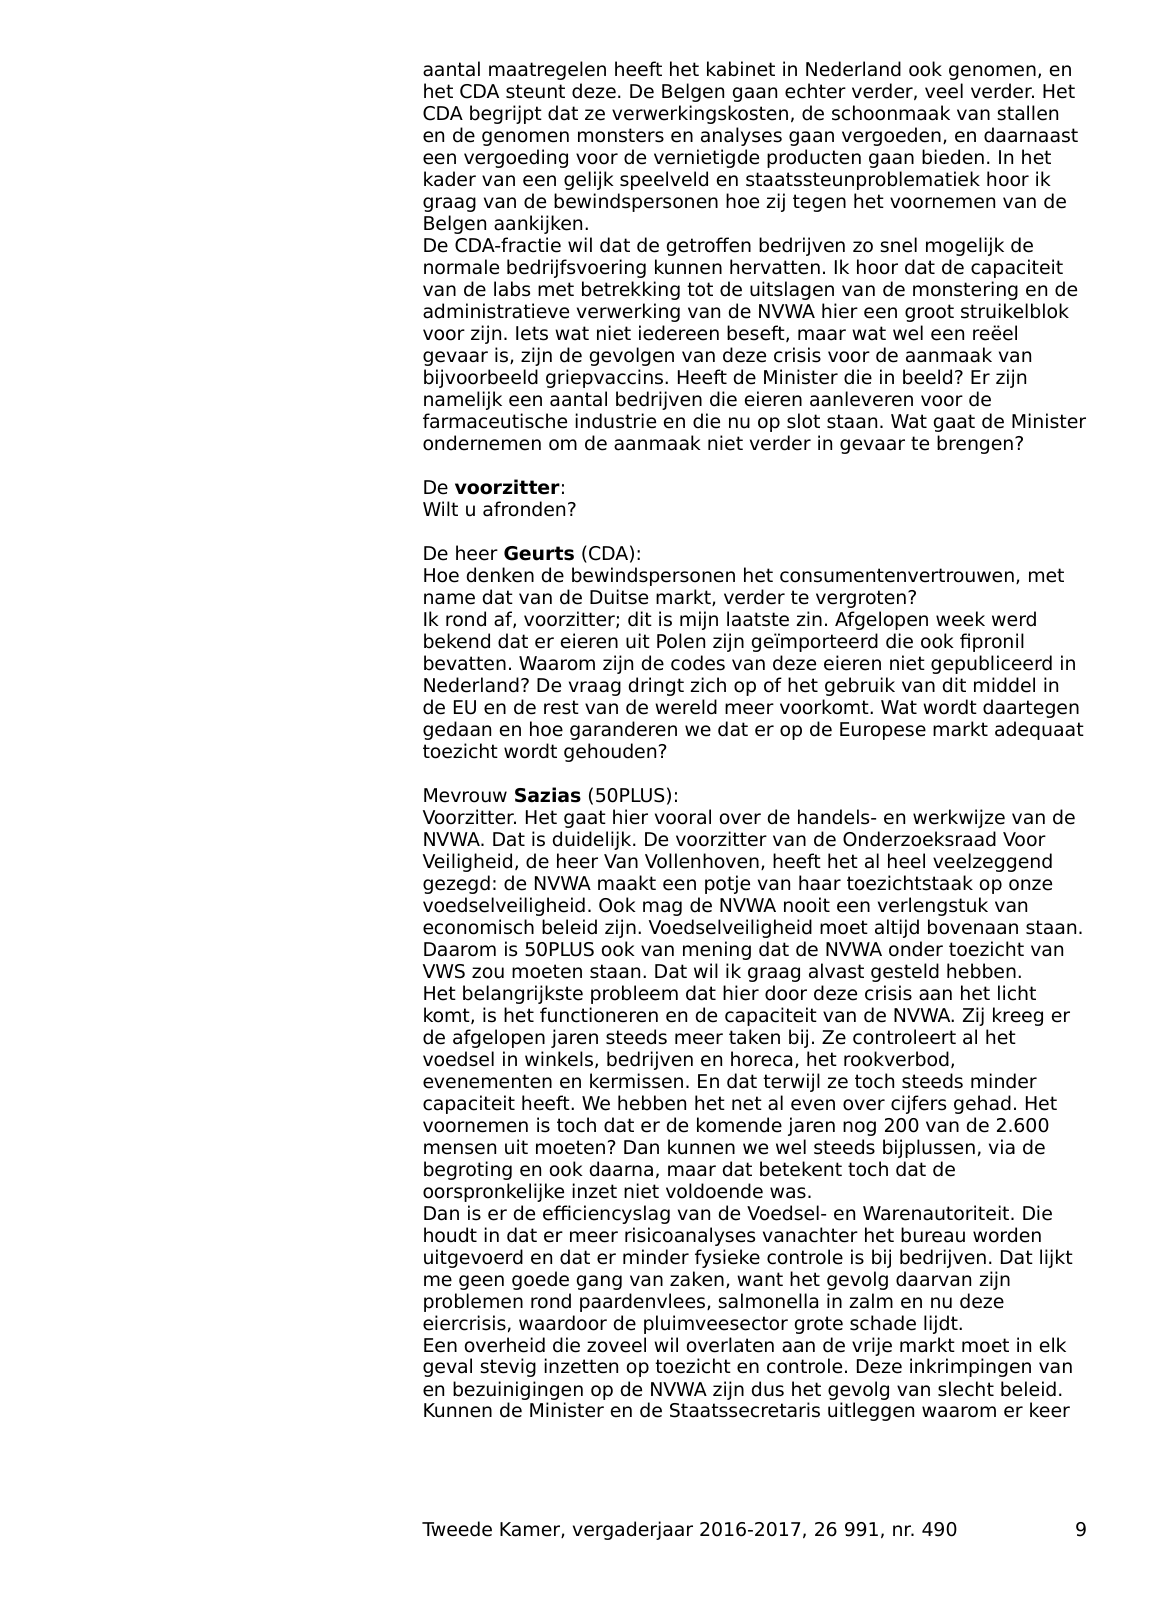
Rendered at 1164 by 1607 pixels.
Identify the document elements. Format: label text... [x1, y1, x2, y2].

text aantal maatregelen heeft het kabinet in Nederland ook genomen, en het CDA steunt deze. De Belgen gaan echter verder, veel verder. Het CDA begrijpt dat ze verwerkingskosten, de schoonmaak van stallen en de genomen monsters en analyses gaan vergoeden, en daarnaast een vergoeding voor de vernietigde producten gaan bieden. In het kader van een gelijk speelveld en staatssteunproblematiek hoor ik graag van de bewindspersonen hoe zij tegen het voornemen van de Belgen aankijken. [422, 59, 1087, 235]
text Een overheid die zoveel wil overlaten aan de vrije markt moet in elk geval stevig inzetten op toezicht en controle. Deze inkrimpingen van en bezuinigingen op de NVWA zijn dus het gevolg van slecht beleid. Kunnen de Minister en de Staatssecretaris uitleggen waarom er keer [422, 1334, 1087, 1422]
text Voorzitter. Het gaat hier vooral over de handels- en werkwijze van de NVWA. Dat is duidelijk. De voorzitter van de Onderzoeksraad Voor Veiligheid, de heer Van Vollenhoven, heeft het al heel veelzeggend gezegd: de NVWA maakt een potje van haar toezichtstaak op onze voedselveiligheid. Ook mag de NVWA nooit een verlengstuk van economisch beleid zijn. Voedselveiligheid moet altijd bovenaan staan. Daarom is 50PLUS ook van mening dat de NVWA onder toezicht van VWS zou moeten staan. Dat wil ik graag alvast gesteld hebben. [422, 807, 1087, 983]
text De CDA-fractie wil dat de getroffen bedrijven zo snel mogelijk de normale bedrijfsvoering kunnen hervatten. Ik hoor dat de capaciteit van de labs met betrekking tot de uitslagen van de monstering en de administratieve verwerking van de NVWA hier een groot struikelblok voor zijn. Iets wat niet iedereen beseft, maar wat wel een reëel gevaar is, zijn de gevolgen van deze crisis voor de aanmaak van bijvoorbeeld griepvaccins. Heeft de Minister die in beeld? Er zijn namelijk een aantal bedrijven die eieren aanleveren voor de farmaceutische industrie en die nu op slot staan. Wat gaat de Minister ondernemen om de aanmaak niet verder in gevaar te brengen? [422, 235, 1087, 455]
text De heer Geurts (CDA): [422, 543, 1087, 565]
text Het belangrijkste probleem dat hier door deze crisis aan het licht komt, is het functioneren en de capaciteit van de NVWA. Zij kreeg er de afgelopen jaren steeds meer taken bij. Ze controleert al het voedsel in winkels, bedrijven en horeca, het rookverbod, evenementen en kermissen. En dat terwijl ze toch steeds minder capaciteit heeft. We hebben het net al even over cijfers gehad. Het voornemen is toch dat er de komende jaren nog 200 van de 2.600 mensen uit moeten? Dan kunnen we wel steeds bijplussen, via de begroting en ook daarna, maar dat betekent toch dat de oorspronkelijke inzet niet voldoende was. [422, 983, 1087, 1203]
text Hoe denken de bewindspersonen het consumentenvertrouwen, met name dat van de Duitse markt, verder te vergroten? [422, 565, 1087, 609]
text Wilt u afronden? [422, 499, 1087, 521]
text Dan is er de efficiencyslag van de Voedsel- en Warenautoriteit. Die houdt in dat er meer risicoanalyses vanachter het bureau worden uitgevoerd en dat er minder fysieke controle is bij bedrijven. Dat lijkt me geen goede gang van zaken, want het gevolg daarvan zijn problemen rond paardenvlees, salmonella in zalm en nu deze eiercrisis, waardoor de pluimveesector grote schade lijdt. [422, 1203, 1087, 1334]
text Ik rond af, voorzitter; dit is mijn laatste zin. Afgelopen week werd bekend dat er eieren uit Polen zijn geïmporteerd die ook fipronil bevatten. Waarom zijn de codes van deze eieren niet gepubliceerd in Nederland? De vraag dringt zich op of het gebruik van dit middel in de EU en de rest van de wereld meer voorkomt. Wat wordt daartegen gedaan en hoe garanderen we dat er op de Europese markt adequaat toezicht wordt gehouden? [422, 609, 1087, 763]
text De voorzitter: [422, 477, 1087, 499]
text Mevrouw Sazias (50PLUS): [422, 785, 1087, 807]
